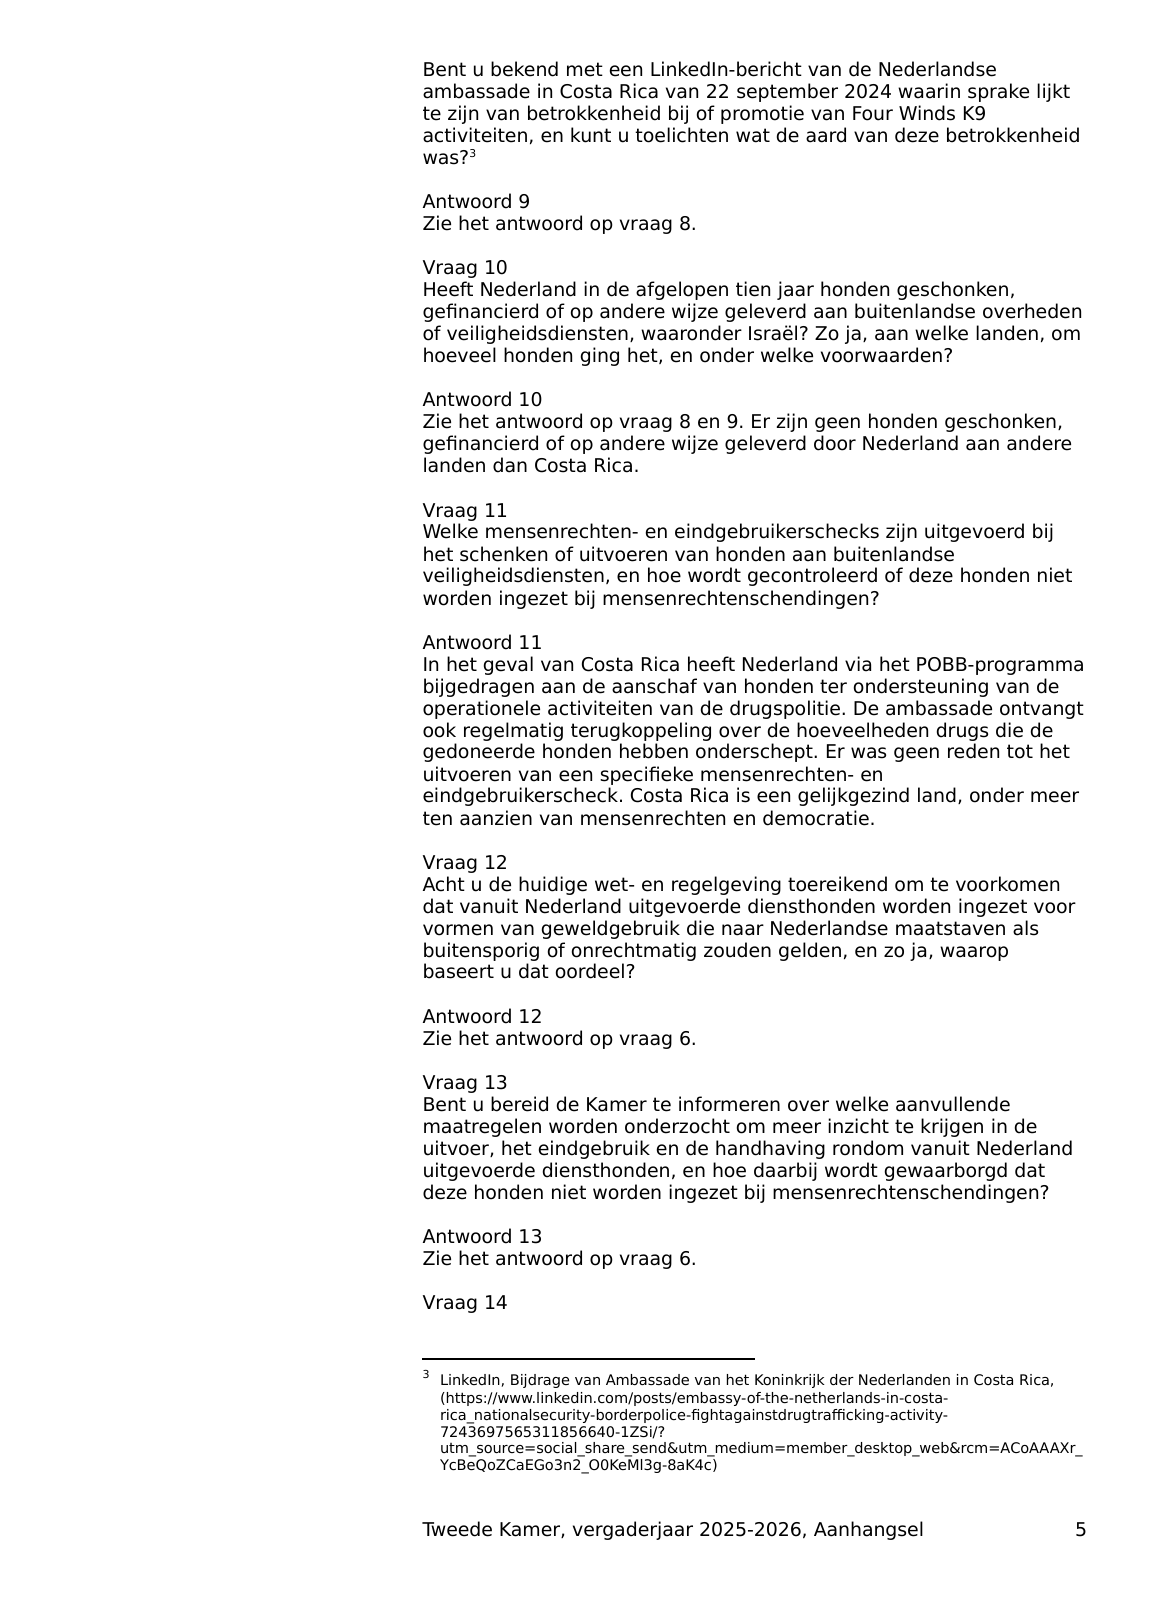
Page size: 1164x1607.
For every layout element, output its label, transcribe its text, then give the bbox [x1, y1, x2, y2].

text Acht u de huidige wet- en regelgeving toereikend om te voorkomen dat vanuit Nederland uitgevoerde diensthonden worden ingezet voor vormen van geweldgebruik die naar Nederlandse maatstaven als buitensporig of onrechtmatig zouden gelden, en zo ja, waarop baseert u dat oordeel? [422, 873, 1087, 983]
text Welke mensenrechten- en eindgebruikerschecks zijn uitgevoerd bij het schenken of uitvoeren van honden aan buitenlandse veiligheidsdiensten, en hoe wordt gecontroleerd of deze honden niet worden ingezet bij mensenrechtenschendingen? [422, 521, 1087, 609]
text Antwoord 12 [422, 1006, 1087, 1028]
text Bent u bekend met een LinkedIn-bericht van de Nederlandse ambassade in Costa Rica van 22 september 2024 waarin sprake lijkt te zijn van betrokkenheid bij of promotie van Four Winds K9 activiteiten, en kunt u toelichten wat de aard van deze betrokkenheid was? [422, 59, 1087, 169]
text Zie het antwoord op vraag 8. [422, 213, 1087, 235]
text Heeft Nederland in de afgelopen tien jaar honden geschonken, gefinancierd of op andere wijze geleverd aan buitenlandse overheden of veiligheidsdiensten, waaronder Israël? Zo ja, aan welke landen, om hoeveel honden ging het, en onder welke voorwaarden? [422, 279, 1087, 367]
text Zie het antwoord op vraag 6. [422, 1028, 1087, 1049]
text Zie het antwoord op vraag 6. [422, 1248, 1087, 1270]
text Antwoord 11 [422, 632, 1087, 653]
text LinkedIn, Bijdrage van Ambassade van het Koninkrijk der Nederlanden in Costa Rica, (https://www.linkedin.com/posts/embassy-of-the-netherlands-in-costa-rica_nationalsecurity-borderpolice-fightagainstdrugtrafficking-activity-7243697565311856640-1ZSi/?utm_source=social_share_send&utm_medium=member_desktop_web&rcm=ACoAAAXr_ YcBeQoZCaEGo3n2_O0KeMl3g-8aK4c) [422, 1368, 1087, 1474]
text Antwoord 10 [422, 389, 1087, 411]
text Vraag 10 [422, 257, 1087, 279]
text Vraag 11 [422, 499, 1087, 521]
text Vraag 14 [422, 1292, 1087, 1314]
text Zie het antwoord op vraag 8 en 9. Er zijn geen honden geschonken, gefinancierd of op andere wijze geleverd door Nederland aan andere landen dan Costa Rica. [422, 411, 1087, 477]
text Antwoord 13 [422, 1226, 1087, 1248]
text Vraag 13 [422, 1072, 1087, 1094]
text Antwoord 9 [422, 191, 1087, 213]
text Vraag 12 [422, 852, 1087, 873]
text Bent u bereid de Kamer te informeren over welke aanvullende maatregelen worden onderzocht om meer inzicht te krijgen in de uitvoer, het eindgebruik en de handhaving rondom vanuit Nederland uitgevoerde diensthonden, en hoe daarbij wordt gewaarborgd dat deze honden niet worden ingezet bij mensenrechtenschendingen? [422, 1094, 1087, 1204]
text In het geval van Costa Rica heeft Nederland via het POBB-programma bijgedragen aan de aanschaf van honden ter ondersteuning van de operationele activiteiten van de drugspolitie. De ambassade ontvangt ook regelmatig terugkoppeling over de hoeveelheden drugs die de gedoneerde honden hebben onderschept. Er was geen reden tot het uitvoeren van een specifieke mensenrechten- en eindgebruikerscheck. Costa Rica is een gelijkgezind land, onder meer ten aanzien van mensenrechten en democratie. [422, 653, 1087, 829]
